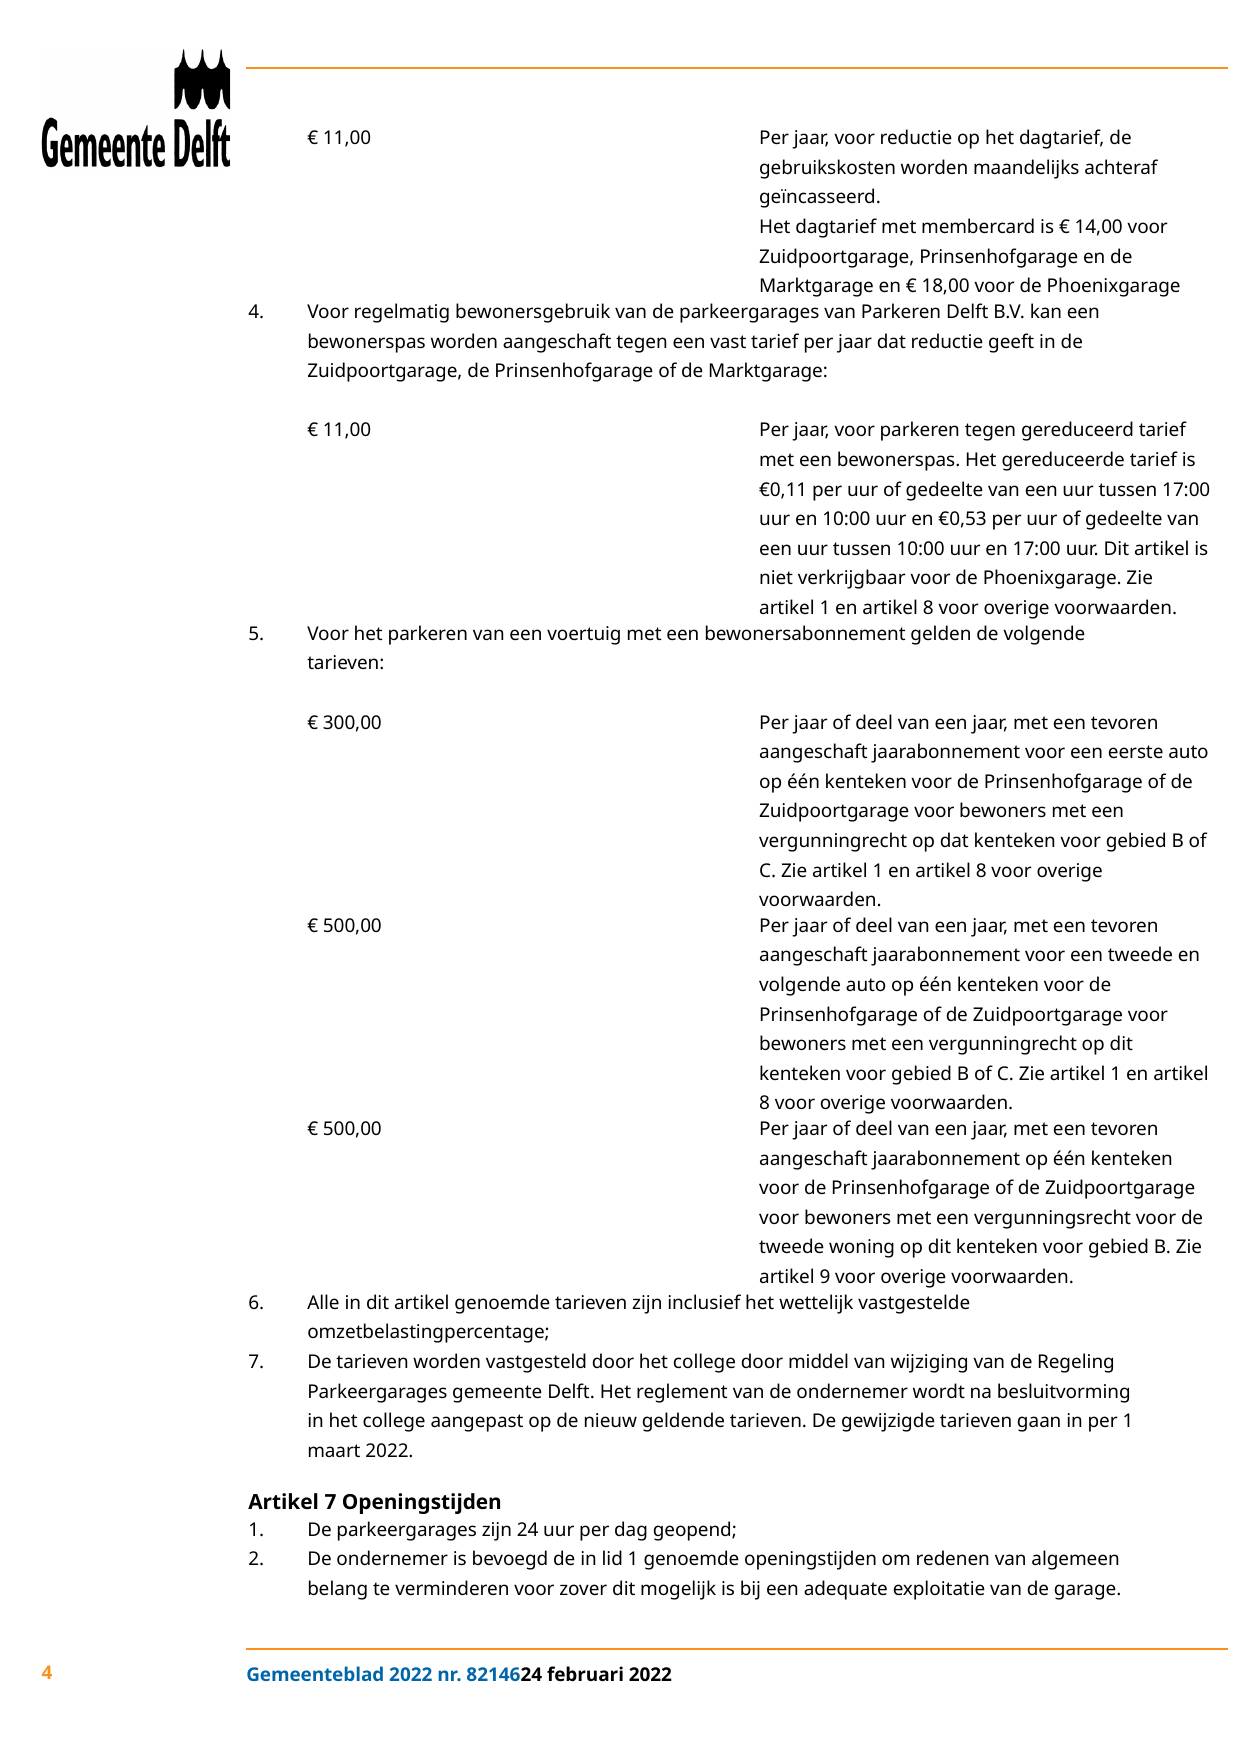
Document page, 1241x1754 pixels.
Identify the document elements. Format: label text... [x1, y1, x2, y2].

list Voor het parkeren van een voertuig met een bewonersabonnement gelden de volgende tarieven: [248, 620, 1152, 675]
list Voor regelmatig bewonersgebruik van de parkeergarages van Parkeren Delft B.V. kan een bewonerspas worden aangeschaft tegen een vast tarief per jaar dat reductie geeft in de Zuidpoortgarage, de Prinsenhofgarage of de Marktgarage: [248, 298, 1152, 383]
table_cell € 500,00 [307, 912, 759, 1115]
table_cell € 500,00 [307, 1115, 759, 1289]
table_header € 11,00 [307, 125, 759, 298]
text Artikel 7 Openingstijden [248, 1487, 1152, 1516]
table_cell Per jaar of deel van een jaar, met een tevoren aangeschaft jaarabonnement op één kenteken voor de Prinsenhofgarage of de Zuidpoortgarage voor bewoners met een vergunningsrecht voor de tweede woning op dit kenteken voor gebied B. Zie artikel 9 voor overige voorwaarden. [759, 1115, 1211, 1289]
table_header € 300,00 [307, 709, 759, 912]
picture [41, 47, 231, 172]
table_header € 11,00 [307, 417, 759, 620]
list De parkeergarages zijn 24 uur per dag geopend; [248, 1516, 1152, 1542]
list Alle in dit artikel genoemde tarieven zijn inclusief het wettelijk vastgestelde omzetbelastingpercentage; [248, 1289, 1152, 1344]
list De ondernemer is bevoegd de in lid 1 genoemde openingstijden om redenen van algemeen belang te verminderen voor zover dit mogelijk is bij een adequate exploitatie van de garage. [248, 1545, 1152, 1601]
list De tarieven worden vastgesteld door het college door middel van wijziging van de Regeling Parkeergarages gemeente Delft. Het reglement van de ondernemer wordt na besluitvorming in het college aangepast op de nieuw geldende tarieven. De gewijzigde tarieven gaan in per 1 maart 2022. [248, 1348, 1152, 1463]
table_header Per jaar, voor parkeren tegen gereduceerd tarief met een bewonerspas. Het gereduceerde tarief is €0,11 per uur of gedeelte van een uur tussen 17:00 uur en 10:00 uur en €0,53 per uur of gedeelte van een uur tussen 10:00 uur en 17:00 uur. Dit artikel is niet verkrijgbaar voor de Phoenixgarage. Zie artikel 1 en artikel 8 voor overige voorwaarden. [759, 417, 1211, 620]
table_header Per jaar, voor reductie op het dagtarief, de gebruikskosten worden maandelijks achteraf geïncasseerd. Het dagtarief met membercard is € 14,00 voor Zuidpoortgarage, Prinsenhofgarage en de Marktgarage en € 18,00 voor de Phoenixgarage [759, 125, 1211, 298]
table_header Per jaar of deel van een jaar, met een tevoren aangeschaft jaarabonnement voor een eerste auto op één kenteken voor de Prinsenhofgarage of de Zuidpoortgarage voor bewoners met een vergunningrecht op dat kenteken voor gebied B of C. Zie artikel 1 en artikel 8 voor overige voorwaarden. [759, 709, 1211, 912]
table_cell Per jaar of deel van een jaar, met een tevoren aangeschaft jaarabonnement voor een tweede en volgende auto op één kenteken voor de Prinsenhofgarage of de Zuidpoortgarage voor bewoners met een vergunningrecht op dit kenteken voor gebied B of C. Zie artikel 1 en artikel 8 voor overige voorwaarden. [759, 912, 1211, 1115]
